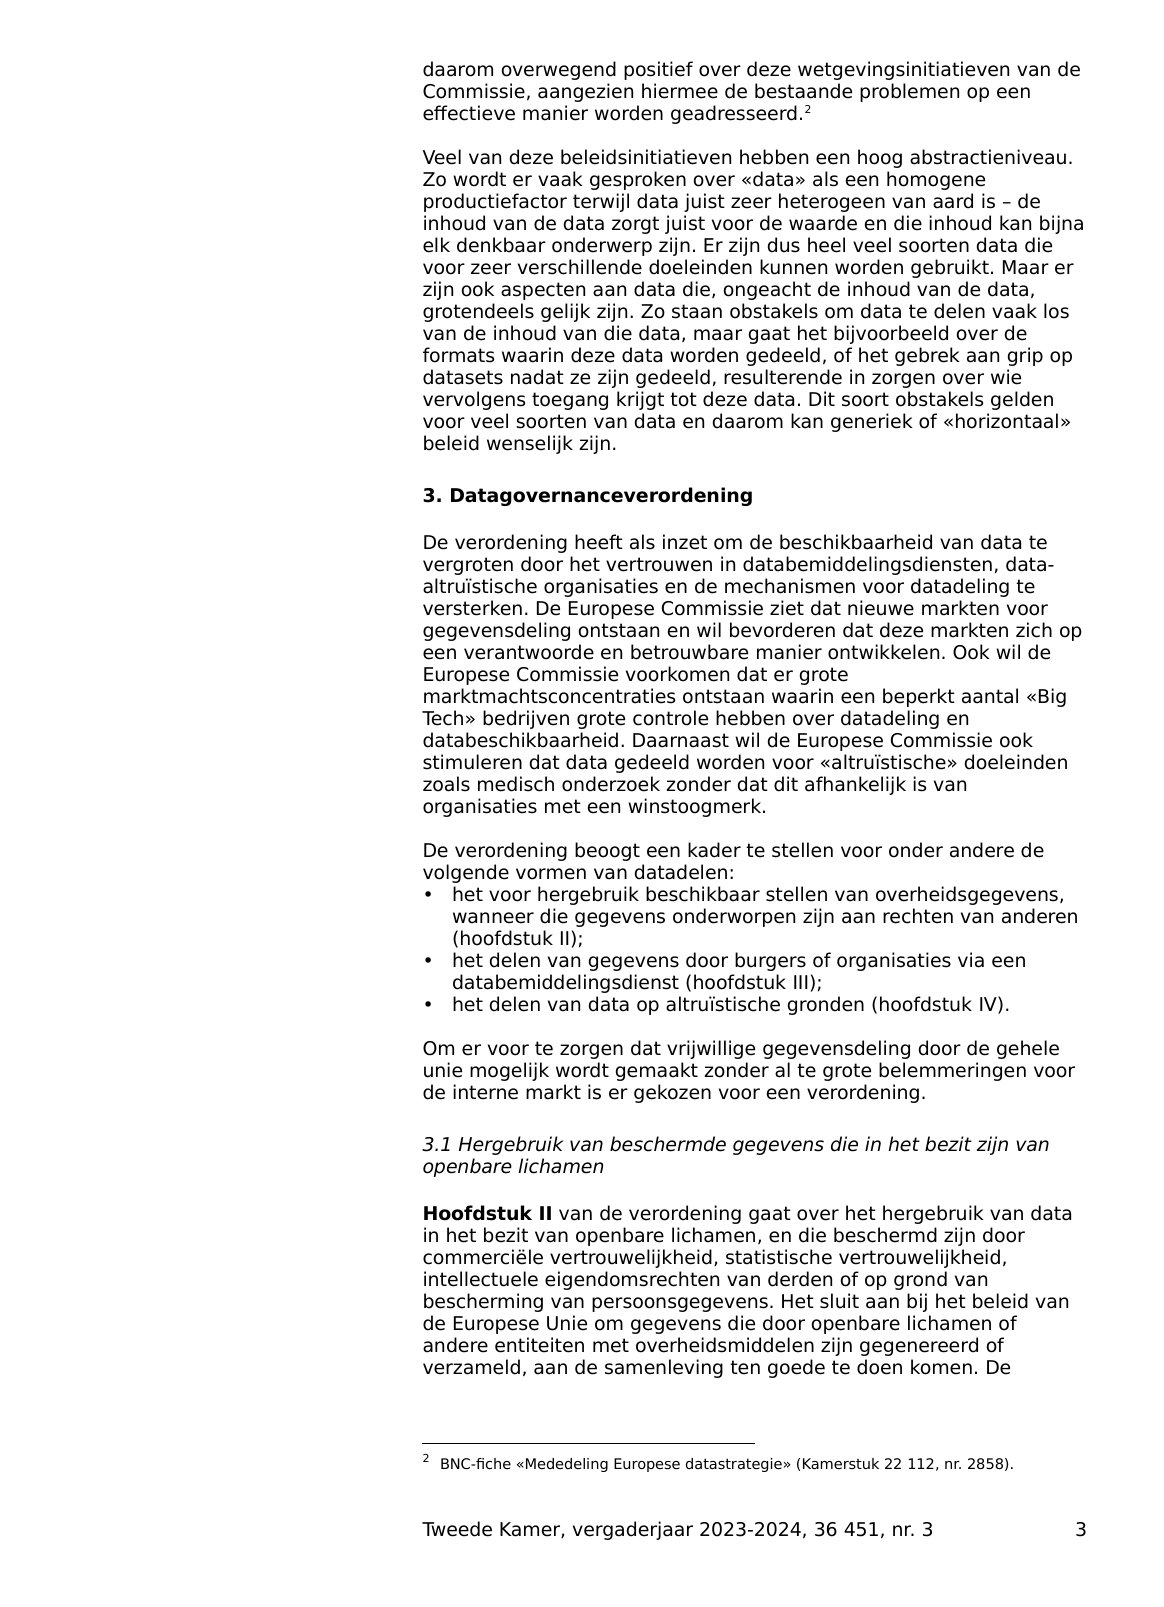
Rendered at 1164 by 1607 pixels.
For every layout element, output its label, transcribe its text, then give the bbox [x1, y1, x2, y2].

text Om er voor te zorgen dat vrijwillige gegevensdeling door de gehele unie mogelijk wordt gemaakt zonder al te grote belemmeringen voor de interne markt is er gekozen voor een verordening. [422, 1038, 1087, 1104]
subtitle 3. Datagovernanceverordening [422, 485, 1087, 507]
text BNC-fiche «Mededeling Europese datastrategie» (Kamerstuk 22 112, nr. 2858). [422, 1452, 1087, 1474]
text daarom overwegend positief over deze wetgevingsinitiatieven van de Commissie, aangezien hiermee de bestaande problemen op een effectieve manier worden geadresseerd. [422, 59, 1087, 125]
text • het delen van gegevens door burgers of organisaties via een databemiddelingsdienst (hoofdstuk III); [422, 950, 1087, 994]
text • het voor hergebruik beschikbaar stellen van overheidsgegevens, wanneer die gegevens onderworpen zijn aan rechten van anderen (hoofdstuk II); [422, 884, 1087, 950]
text De verordening beoogt een kader te stellen voor onder andere de volgende vormen van datadelen: [422, 840, 1087, 884]
text • het delen van data op altruïstische gronden (hoofdstuk IV). [422, 994, 1087, 1016]
subtitle 3.1 Hergebruik van beschermde gegevens die in het bezit zijn van openbare lichamen [422, 1134, 1087, 1178]
text De verordening heeft als inzet om de beschikbaarheid van data te vergroten door het vertrouwen in databemiddelingsdiensten, data-altruïstische organisaties en de mechanismen voor datadeling te versterken. De Europese Commissie ziet dat nieuwe markten voor gegevensdeling ontstaan en wil bevorderen dat deze markten zich op een verantwoorde en betrouwbare manier ontwikkelen. Ook wil de Europese Commissie voorkomen dat er grote marktmachtsconcentraties ontstaan waarin een beperkt aantal «Big Tech» bedrijven grote controle hebben over datadeling en databeschikbaarheid. Daarnaast wil de Europese Commissie ook stimuleren dat data gedeeld worden voor «altruïstische» doeleinden zoals medisch onderzoek zonder dat dit afhankelijk is van organisaties met een winstoogmerk. [422, 532, 1087, 818]
text Hoofdstuk II van de verordening gaat over het hergebruik van data in het bezit van openbare lichamen, en die beschermd zijn door commerciële vertrouwelijkheid, statistische vertrouwelijkheid, intellectuele eigendomsrechten van derden of op grond van bescherming van persoonsgegevens. Het sluit aan bij het beleid van de Europese Unie om gegevens die door openbare lichamen of andere entiteiten met overheidsmiddelen zijn gegenereerd of verzameld, aan de samenleving ten goede te doen komen. De [422, 1203, 1087, 1378]
text Veel van deze beleidsinitiatieven hebben een hoog abstractieniveau. Zo wordt er vaak gesproken over «data» als een homogene productiefactor terwijl data juist zeer heterogeen van aard is – de inhoud van de data zorgt juist voor de waarde en die inhoud kan bijna elk denkbaar onderwerp zijn. Er zijn dus heel veel soorten data die voor zeer verschillende doeleinden kunnen worden gebruikt. Maar er zijn ook aspecten aan data die, ongeacht de inhoud van de data, grotendeels gelijk zijn. Zo staan obstakels om data te delen vaak los van de inhoud van die data, maar gaat het bijvoorbeeld over de formats waarin deze data worden gedeeld, of het gebrek aan grip op datasets nadat ze zijn gedeeld, resulterende in zorgen over wie vervolgens toegang krijgt tot deze data. Dit soort obstakels gelden voor veel soorten van data en daarom kan generiek of «horizontaal» beleid wenselijk zijn. [422, 147, 1087, 455]
